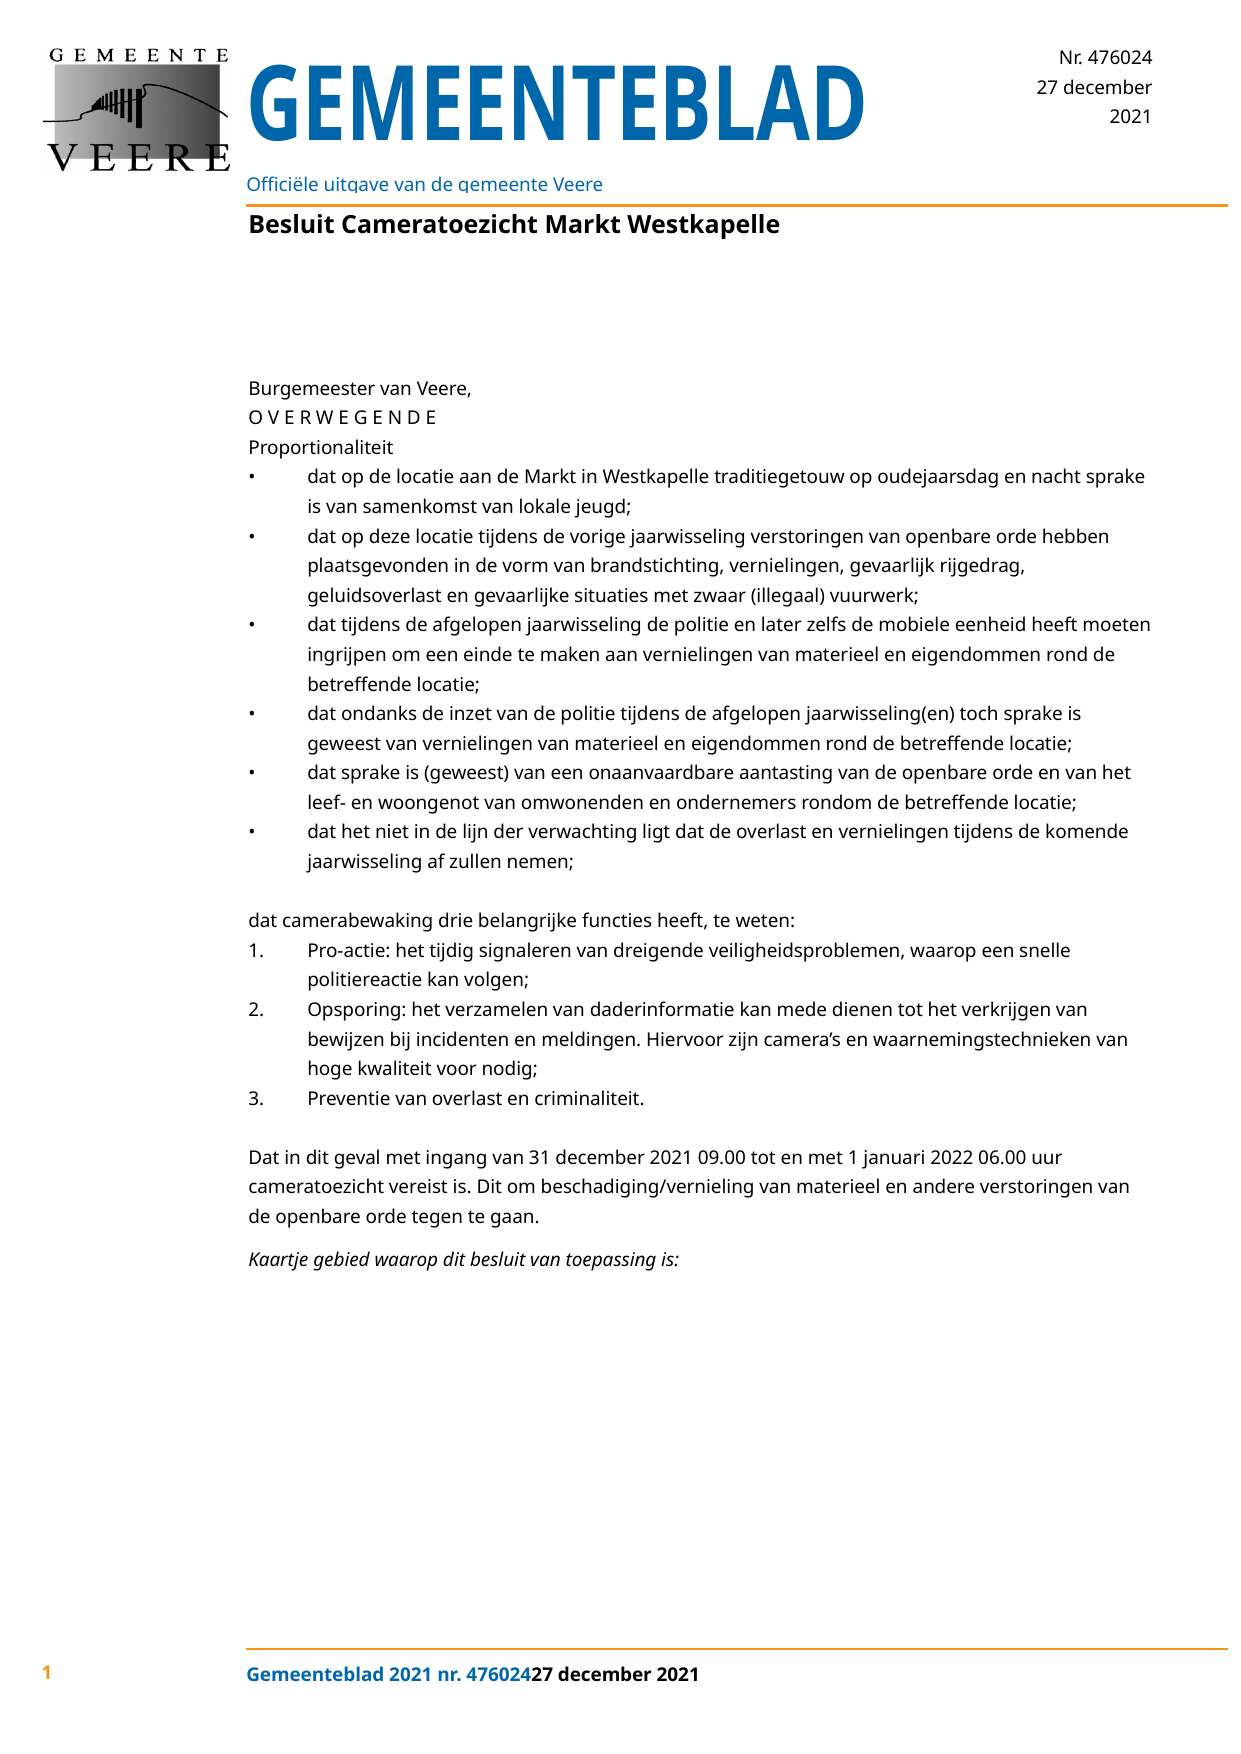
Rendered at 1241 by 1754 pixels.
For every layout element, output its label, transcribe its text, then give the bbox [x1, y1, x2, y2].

text dat camerabewaking drie belangrijke functies heeft, te weten: [248, 907, 1152, 933]
text Kaartje gebied waarop dit besluit van toepassing is: [248, 1246, 1152, 1272]
list dat tijdens de afgelopen jaarwisseling de politie en later zelfs de mobiele eenheid heeft moeten ingrijpen om een einde te maken aan vernielingen van materieel en eigendommen rond de betreffende locatie; [248, 612, 1152, 696]
text Besluit Cameratoezicht Markt Westkapelle [248, 207, 1152, 241]
list dat op deze locatie tijdens de vorige jaarwisseling verstoringen van openbare orde hebben plaatsgevonden in de vorm van brandstichting, vernielingen, gevaarlijk rijgedrag, geluidsoverlast en gevaarlijke situaties met zwaar (illegaal) vuurwerk; [248, 523, 1152, 608]
list dat op de locatie aan de Markt in Westkapelle traditiegetouw op oudejaarsdag en nacht sprake is van samenkomst van lokale jeugd; [248, 464, 1152, 519]
text Dat in dit geval met ingang van 31 december 2021 09.00 tot en met 1 januari 2022 06.00 uur cameratoezicht vereist is. Dit om beschadiging/vernieling van materieel en andere verstoringen van de openbare orde tegen te gaan. [248, 1144, 1152, 1229]
text O V E R W E G E N D E [248, 404, 1152, 430]
text Burgemeester van Veere, [248, 375, 1152, 401]
picture [41, 47, 231, 172]
list dat het niet in de lijn der verwachting ligt dat de overlast en vernielingen tijdens de komende jaarwisseling af zullen nemen; [248, 819, 1152, 874]
list Pro-actie: het tijdig signaleren van dreigende veiligheidsproblemen, waarop een snelle politiereactie kan volgen; [248, 937, 1152, 992]
text Proportionaliteit [248, 434, 1152, 460]
list dat ondanks de inzet van de politie tijdens de afgelopen jaarwisseling(en) toch sprake is geweest van vernielingen van materieel en eigendommen rond de betreffende locatie; [248, 700, 1152, 756]
list Opsporing: het verzamelen van daderinformatie kan mede dienen tot het verkrijgen van bewijzen bij incidenten en meldingen. Hiervoor zijn camera’s en waarnemingstechnieken van hoge kwaliteit voor nodig; [248, 996, 1152, 1081]
list dat sprake is (geweest) van een onaanvaardbare aantasting van de openbare orde en van het leef- en woongenot van omwonenden en ondernemers rondom de betreffende locatie; [248, 759, 1152, 815]
list Preventie van overlast en criminaliteit. [248, 1085, 1152, 1111]
